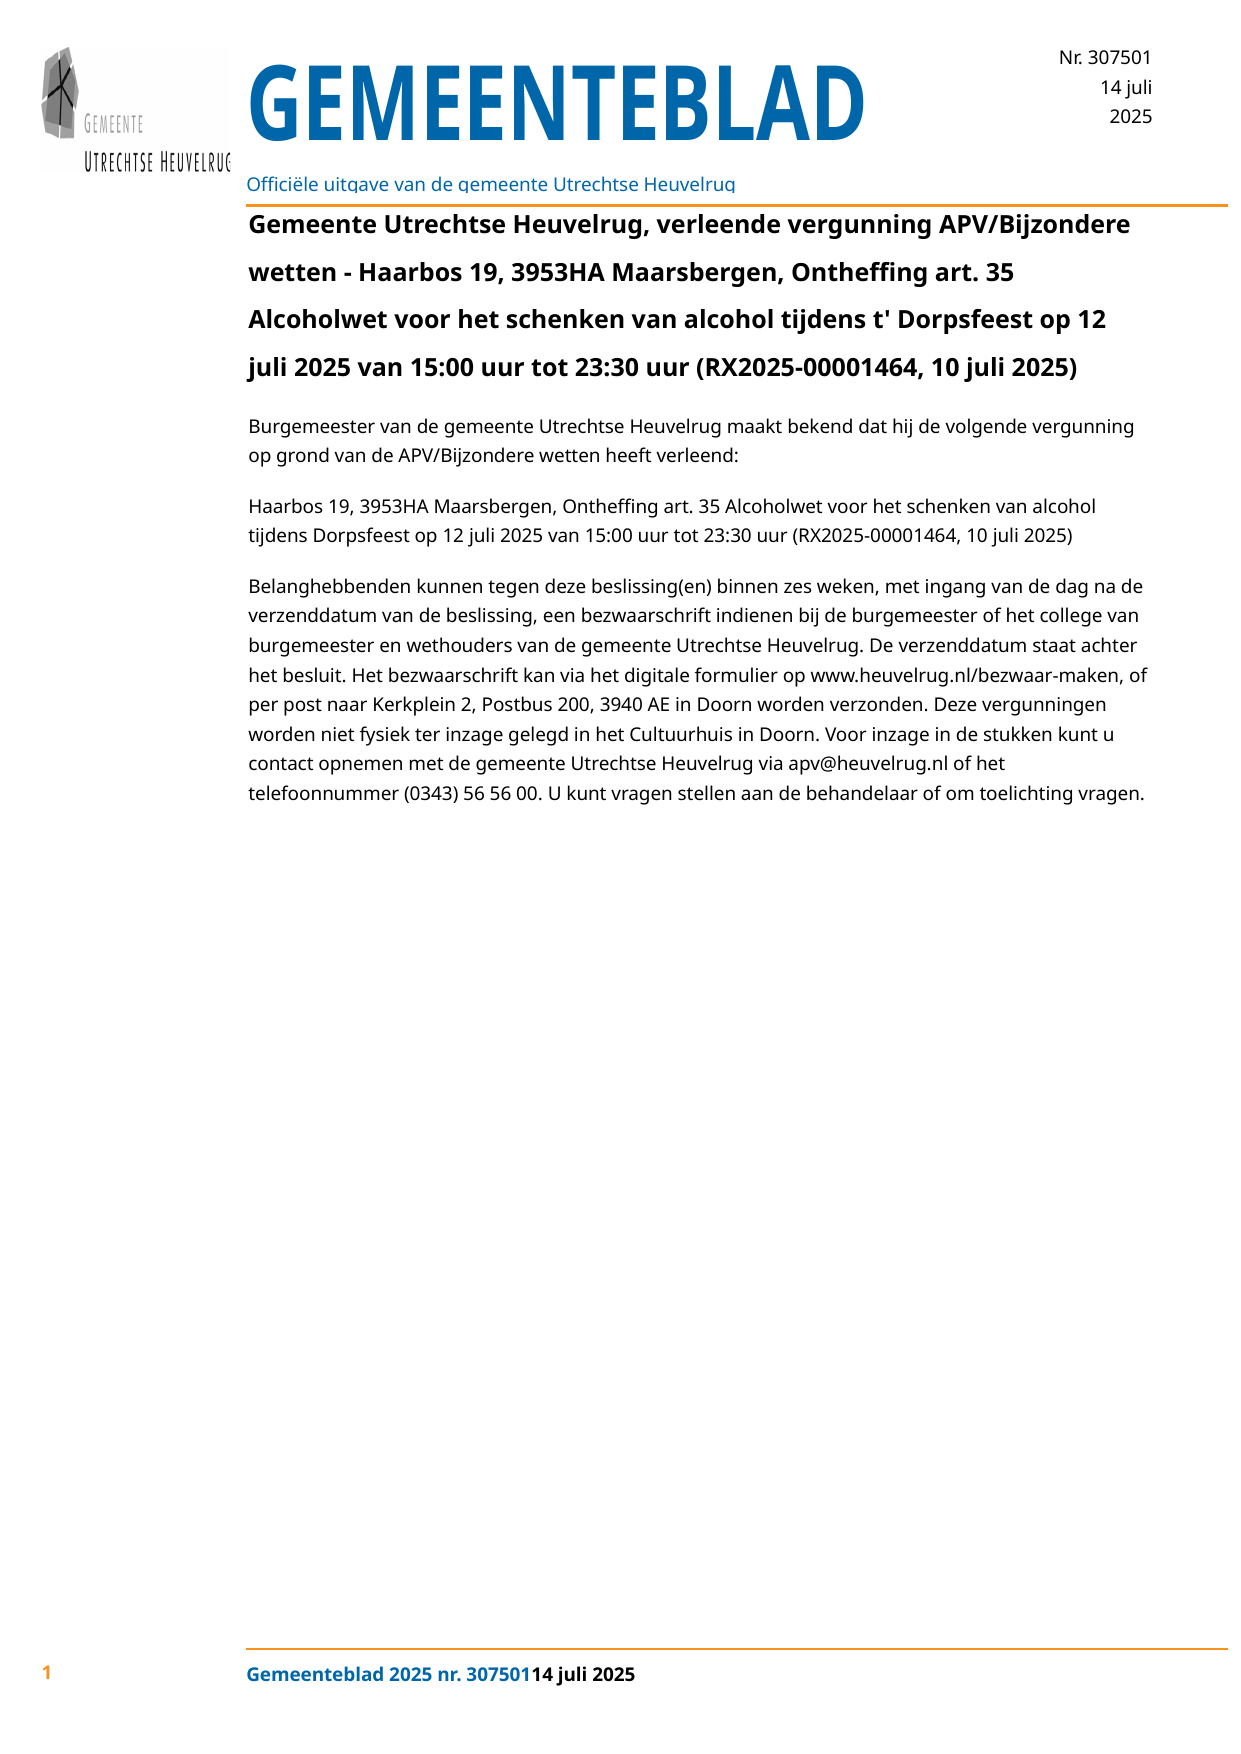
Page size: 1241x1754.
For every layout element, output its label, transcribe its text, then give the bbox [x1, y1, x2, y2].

picture [41, 47, 231, 172]
text Gemeente Utrechtse Heuvelrug, verleende vergunning APV/Bijzondere wetten - Haarbos 19, 3953HA Maarsbergen, Ontheffing art. 35 Alcoholwet voor het schenken van alcohol tijdens t' Dorpsfeest op 12 juli 2025 van 15:00 uur tot 23:30 uur (RX2025-00001464, 10 juli 2025) [248, 207, 1152, 384]
text Burgemeester van de gemeente Utrechtse Heuvelrug maakt bekend dat hij de volgende vergunning op grond van de APV/Bijzondere wetten heeft verleend: [248, 413, 1152, 468]
text Haarbos 19, 3953HA Maarsbergen, Ontheffing art. 35 Alcoholwet voor het schenken van alcohol tijdens Dorpsfeest op 12 juli 2025 van 15:00 uur tot 23:30 uur (RX2025-00001464, 10 juli 2025) [248, 493, 1152, 548]
text Belanghebbenden kunnen tegen deze beslissing(en) binnen zes weken, met ingang van de dag na de verzenddatum van de beslissing, een bezwaarschrift indienen bij de burgemeester of het college van burgemeester en wethouders van de gemeente Utrechtse Heuvelrug. De verzenddatum staat achter het besluit. Het bezwaarschrift kan via het digitale formulier op www.heuvelrug.nl/bezwaar-maken, of per post naar Kerkplein 2, Postbus 200, 3940 AE in Doorn worden verzonden. Deze vergunningen worden niet fysiek ter inzage gelegd in het Cultuurhuis in Doorn. Voor inzage in de stukken kunt u contact opnemen met de gemeente Utrechtse Heuvelrug via apv@heuvelrug.nl of het telefoonnummer (0343) 56 56 00. U kunt vragen stellen aan de behandelaar of om toelichting vragen. [248, 573, 1152, 806]
